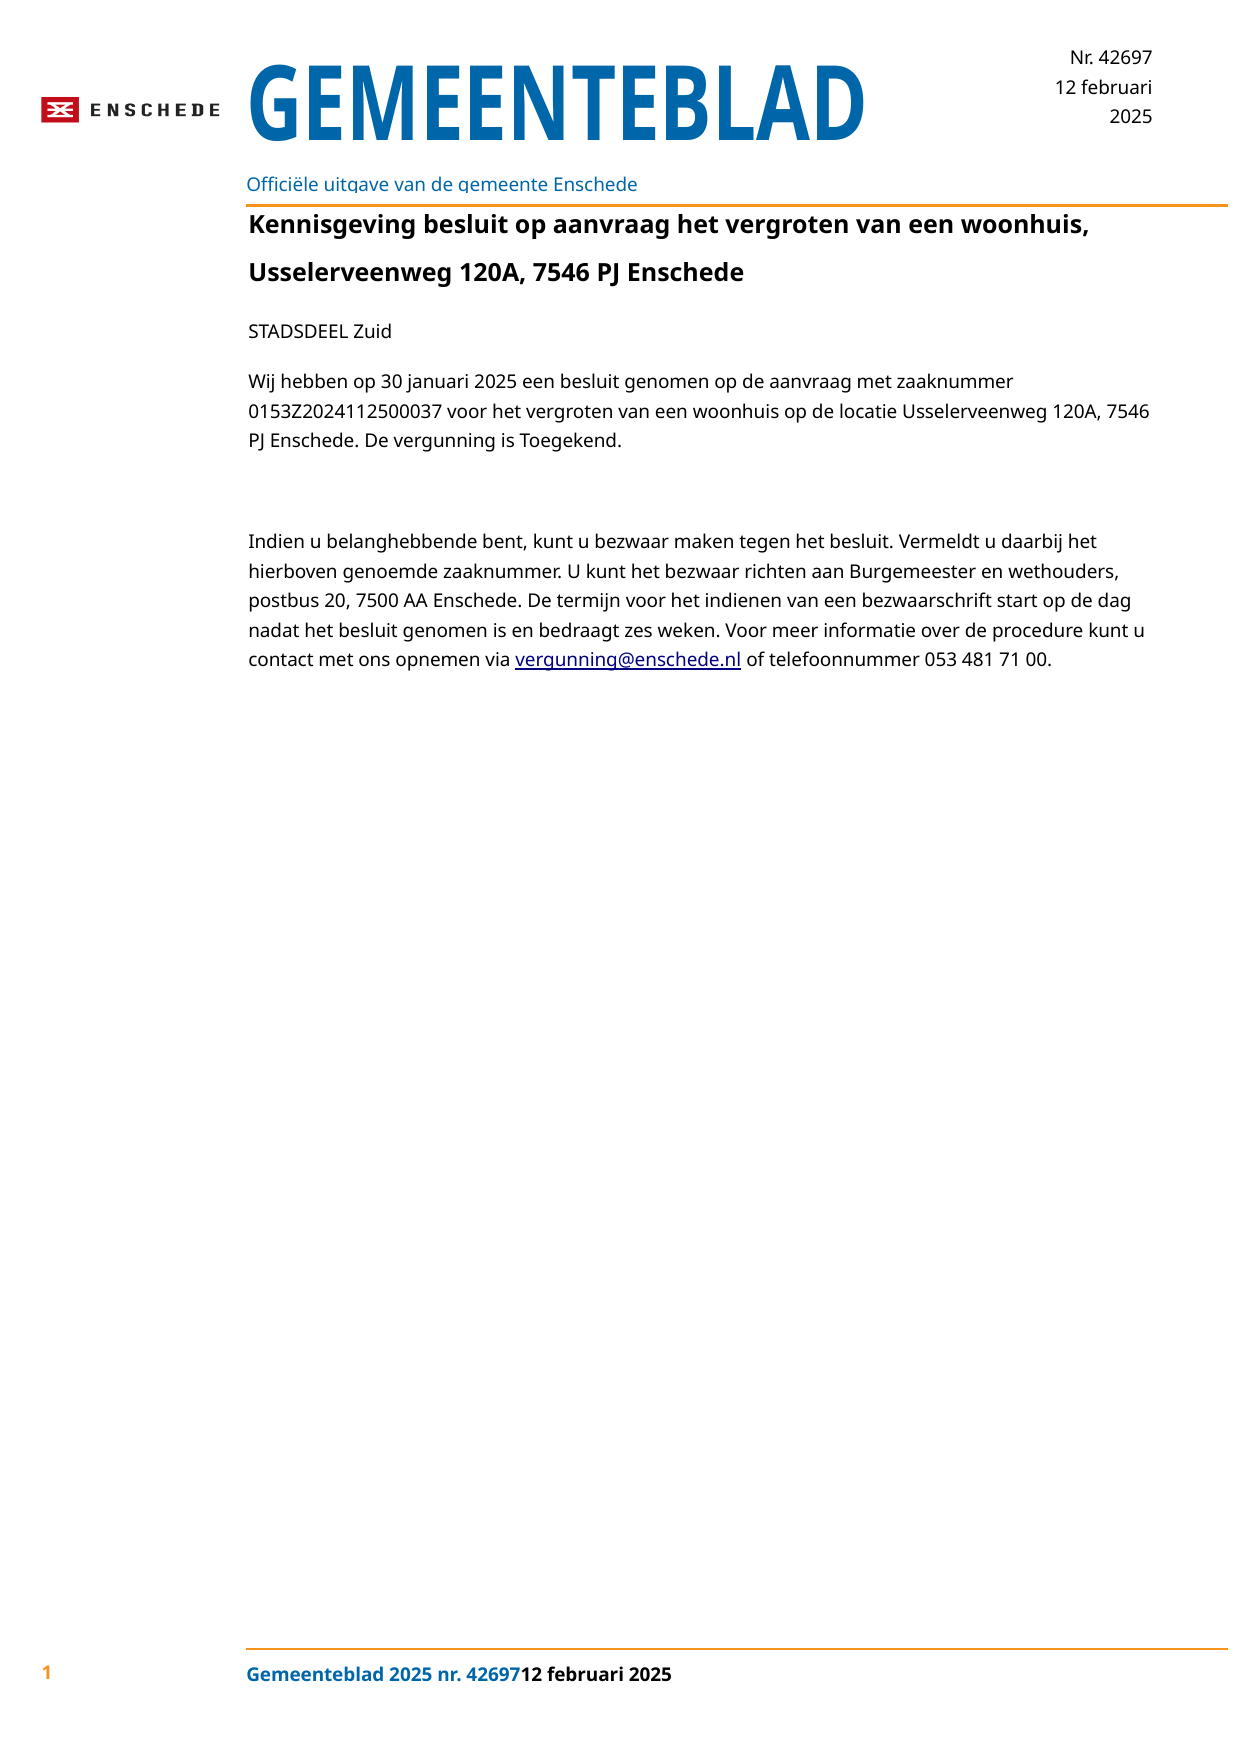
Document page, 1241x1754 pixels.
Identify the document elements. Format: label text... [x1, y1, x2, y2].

text Indien u belanghebbende bent, kunt u bezwaar maken tegen het besluit. Vermeldt u daarbij het hierboven genoemde zaaknummer. U kunt het bezwaar richten aan Burgemeester en wethouders, postbus 20, 7500 AA Enschede. De termijn voor het indienen van een bezwaarschrift start op de dag nadat het besluit genomen is en bedraagt zes weken. Voor meer informatie over de procedure kunt u contact met ons opnemen via vergunning@enschede.nl of telefoonnummer 053 481 71 00. [248, 528, 1152, 672]
text Kennisgeving besluit op aanvraag het vergroten van een woonhuis, Usselerveenweg 120A, 7546 PJ Enschede [248, 207, 1152, 288]
picture [41, 47, 231, 172]
text STADSDEEL Zuid [248, 318, 1152, 344]
text Wij hebben op 30 januari 2025 een besluit genomen op de aanvraag met zaaknummer 0153Z2024112500037 voor het vergroten van een woonhuis op de locatie Usselerveenweg 120A, 7546 PJ Enschede. De vergunning is Toegekend. [248, 368, 1152, 453]
